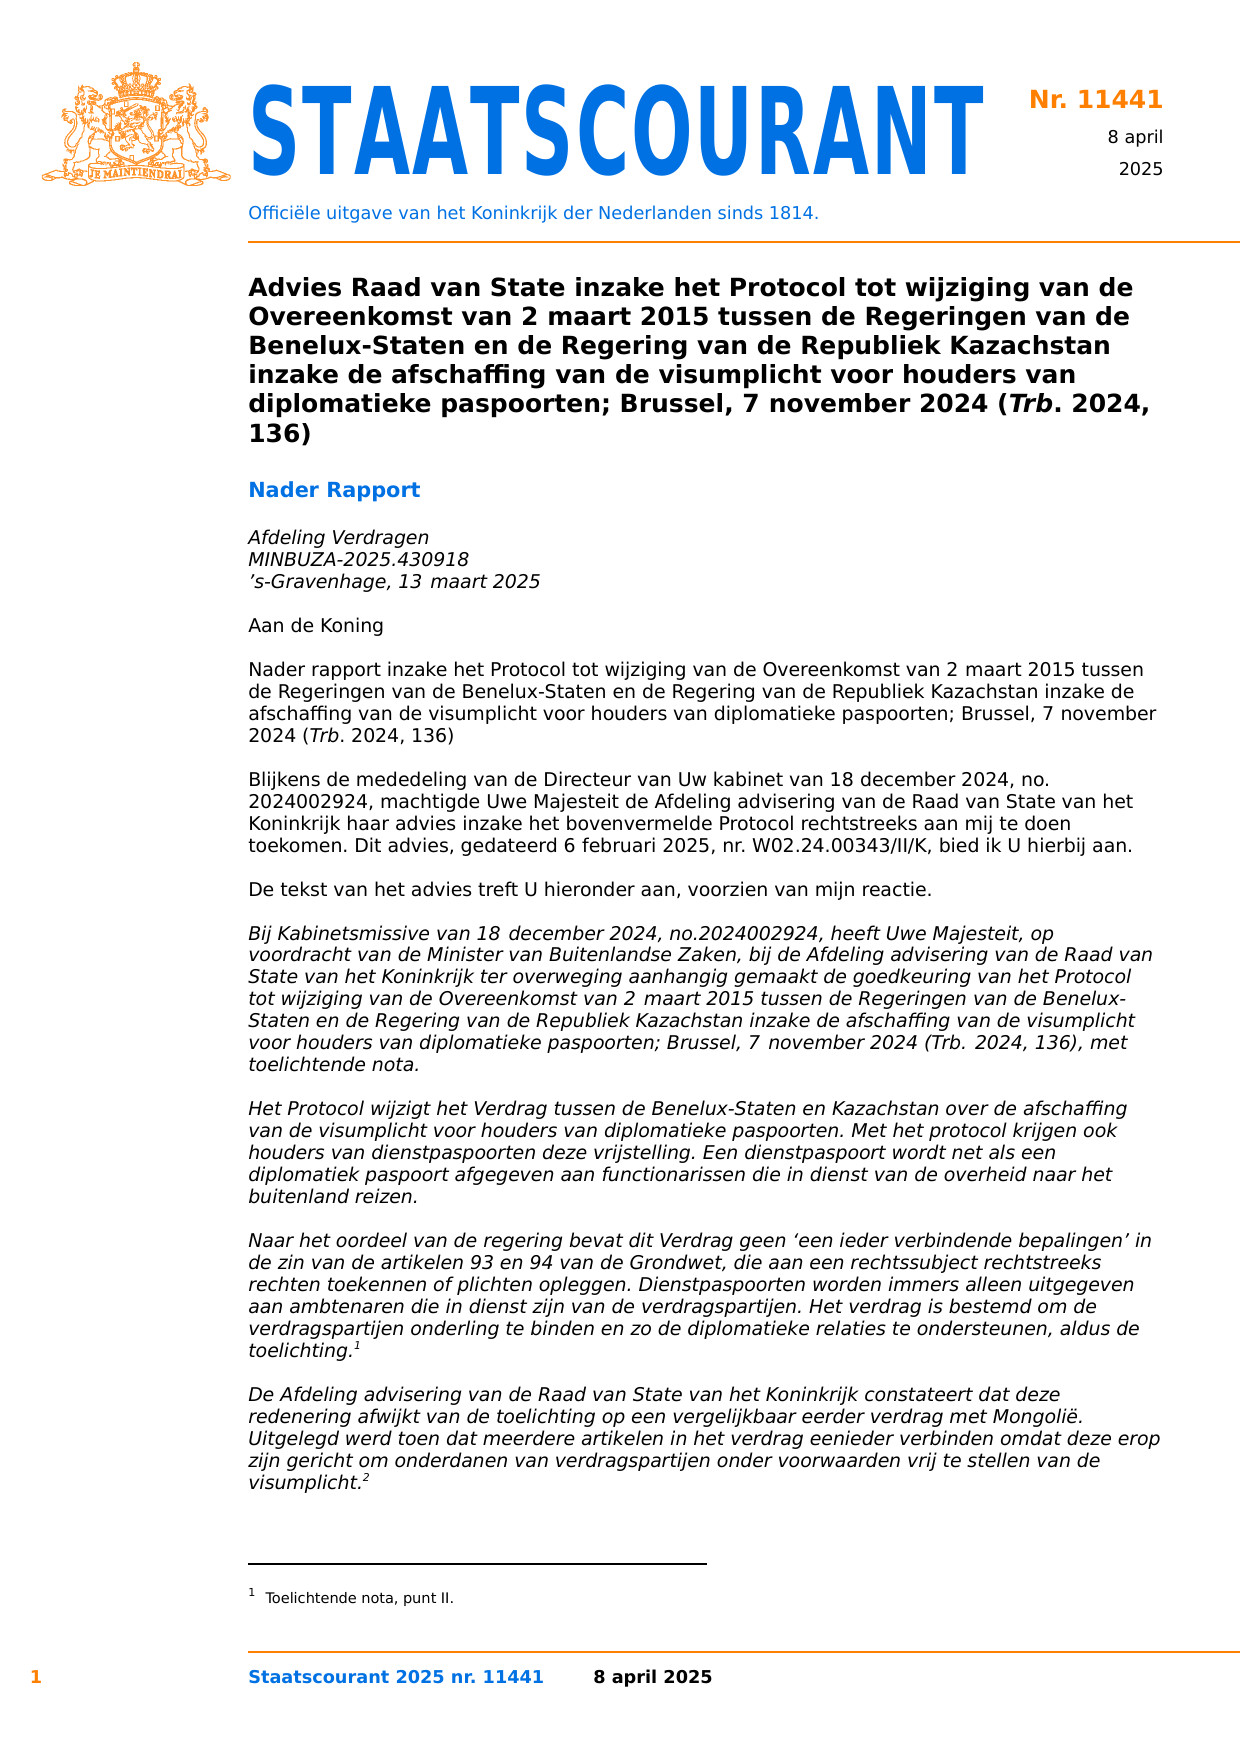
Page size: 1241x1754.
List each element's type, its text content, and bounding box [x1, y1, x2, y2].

table_cell 2025 [998, 153, 1240, 203]
table_header Nr. 11441 [998, 62, 1240, 121]
text Bij Kabinetsmissive van 18 december 2024, no.2024002924, heeft Uwe Majesteit, op voordracht van de Minister van Buitenlandse Zaken, bij de Afdeling advisering van de Raad van State van het Koninkrijk ter overweging aanhangig gemaakt de goedkeuring van het Protocol tot wijziging van de Overeenkomst van 2 maart 2015 tussen de Regeringen van de Benelux-Staten en de Regering van de Republiek Kazachstan inzake de afschaffing van de visumplicht voor houders van diplomatieke paspoorten; Brussel, 7 november 2024 (Trb. 2024, 136), met toelichtende nota. [248, 922, 1163, 1076]
subtitle Advies Raad van State inzake het Protocol tot wijziging van de Overeenkomst van 2 maart 2015 tussen de Regeringen van de Benelux-Staten en de Regering van de Republiek Kazachstan inzake de afschaffing van de visumplicht voor houders van diplomatieke paspoorten; Brussel, 7 november 2024 (Trb. 2024, 136) [248, 273, 1163, 448]
table_header STAATSCOURANT [248, 62, 998, 203]
text Nader rapport inzake het Protocol tot wijziging van de Overeenkomst van 2 maart 2015 tussen de Regeringen van de Benelux-Staten en de Regering van de Republiek Kazachstan inzake de afschaffing van de visumplicht voor houders van diplomatieke paspoorten; Brussel, 7 november 2024 (Trb. 2024, 136) [248, 659, 1163, 747]
picture [41, 62, 231, 186]
text Het Protocol wijzigt het Verdrag tussen de Benelux-Staten en Kazachstan over de afschaffing van de visumplicht voor houders van diplomatieke paspoorten. Met het protocol krijgen ook houders van dienstpaspoorten deze vrijstelling. Een dienstpaspoort wordt net als een diplomatiek paspoort afgegeven aan functionarissen die in dienst van de overheid naar het buitenland reizen. [248, 1098, 1163, 1208]
text De tekst van het advies treft U hieronder aan, voorzien van mijn reactie. [248, 878, 1163, 901]
text MINBUZA-2025.430918 [248, 549, 1163, 571]
table_cell Officiële uitgave van het Koninkrijk der Nederlanden sinds 1814. [248, 203, 1240, 241]
text Aan de Koning [248, 615, 1163, 637]
text Naar het oordeel van de regering bevat dit Verdrag geen ‘een ieder verbindende bepalingen’ in de zin van de artikelen 93 en 94 van de Grondwet, die aan een rechtssubject rechtstreeks rechten toekennen of plichten opleggen. Dienstpaspoorten worden immers alleen uitgegeven aan ambtenaren die in dienst zijn van de verdragspartijen. Het verdrag is bestemd om de verdragspartijen onderling te binden en zo de diplomatieke relaties te ondersteunen, aldus de toelichting. [248, 1230, 1163, 1362]
text ’s-Gravenhage, 13 maart 2025 [248, 571, 1163, 593]
subtitle Nader Rapport [248, 478, 1163, 502]
text Toelichtende nota, punt II. [248, 1586, 1163, 1608]
text De Afdeling advisering van de Raad van State van het Koninkrijk constateert dat deze redenering afwijkt van de toelichting op een vergelijkbaar eerder verdrag met Mongolië. Uitgelegd werd toen dat meerdere artikelen in het verdrag eenieder verbinden omdat deze erop zijn gericht om onderdanen van verdragspartijen onder voorwaarden vrij te stellen van de visumplicht. [248, 1384, 1163, 1493]
text Afdeling Verdragen [248, 527, 1163, 549]
text Blijkens de mededeling van de Directeur van Uw kabinet van 18 december 2024, no. 2024002924, machtigde Uwe Majesteit de Afdeling advisering van de Raad van State van het Koninkrijk haar advies inzake het bovenvermelde Protocol rechtstreeks aan mij te doen toekomen. Dit advies, gedateerd 6 februari 2025, nr. W02.24.00343/II/K, bied ik U hierbij aan. [248, 769, 1163, 857]
table_header [25, 62, 248, 241]
table_cell 8 april [998, 121, 1240, 153]
